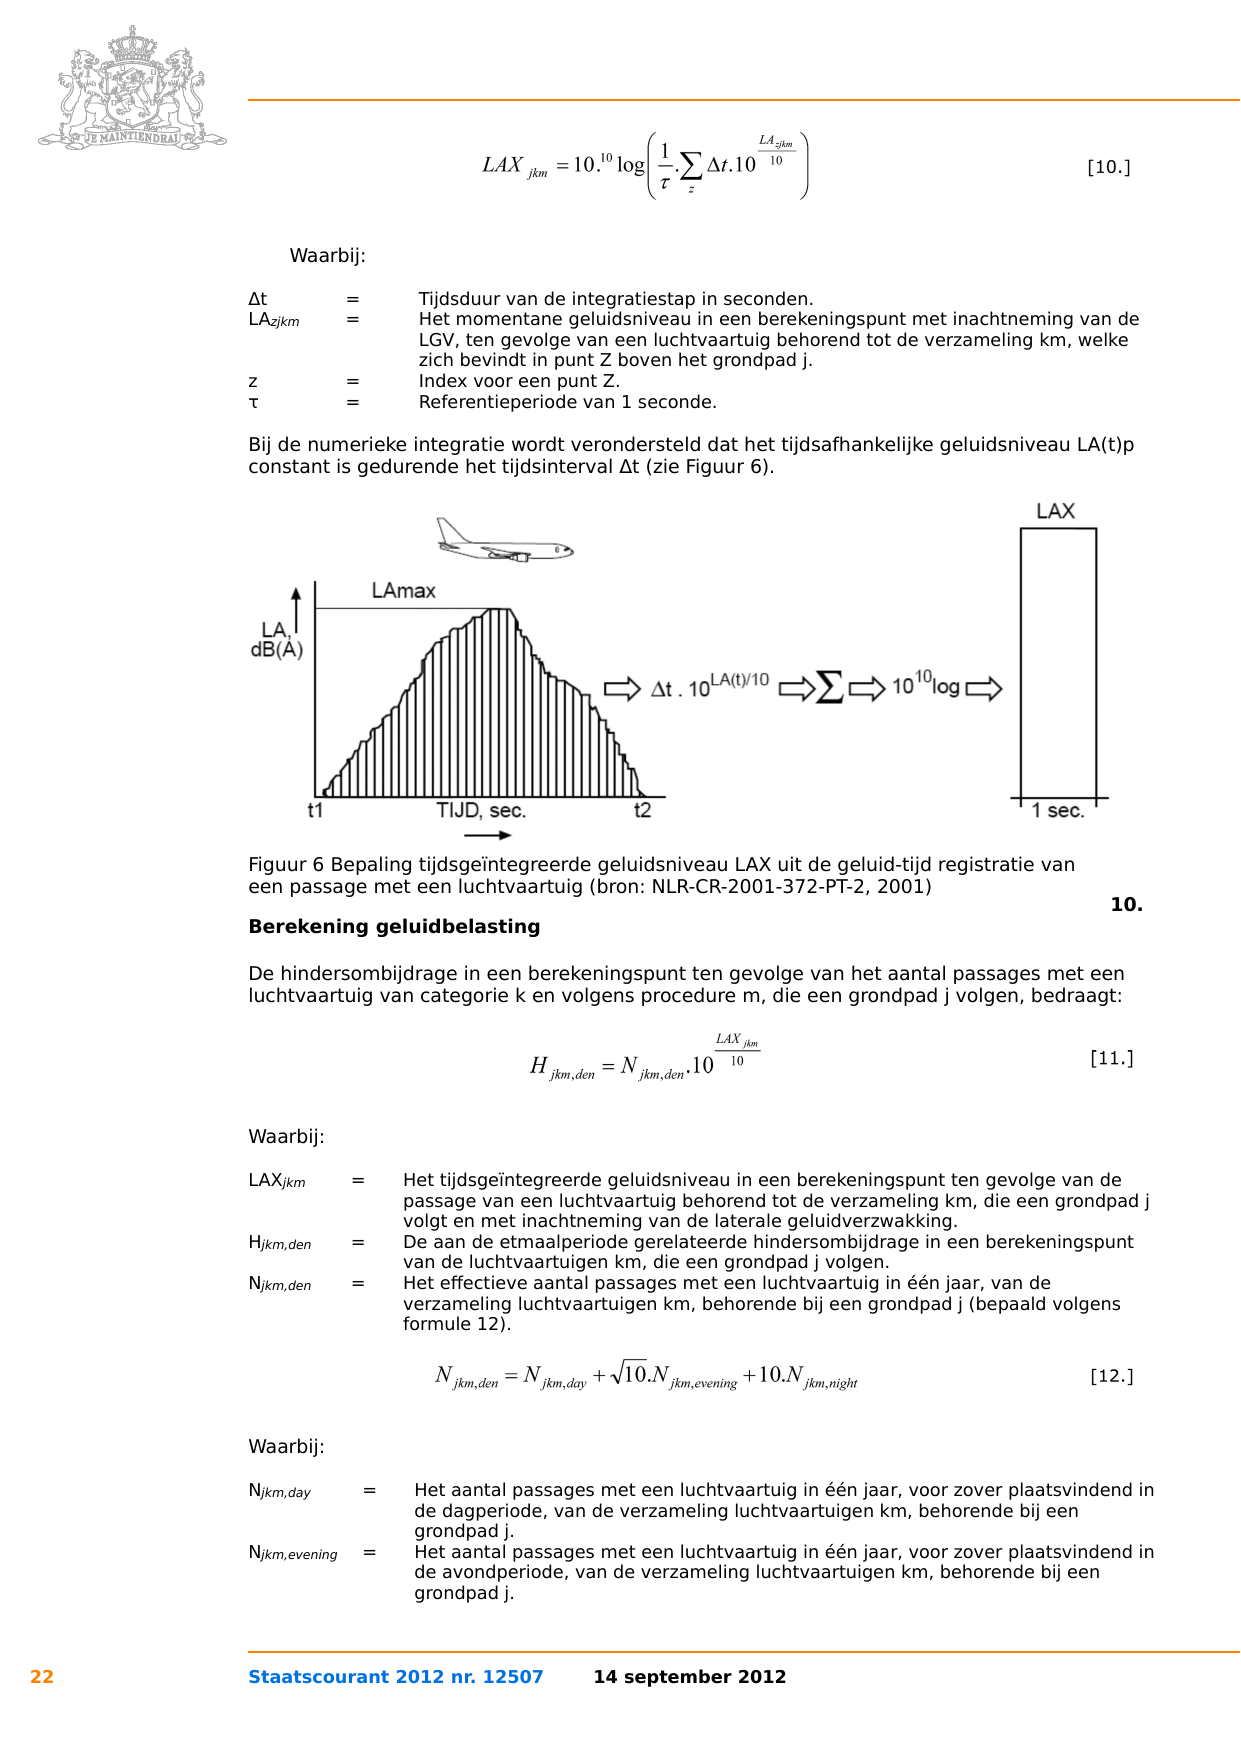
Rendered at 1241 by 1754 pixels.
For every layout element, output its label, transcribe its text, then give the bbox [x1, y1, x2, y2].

table_cell = [345, 1232, 397, 1273]
table_header Het tijdsgeïntegreerde geluidsniveau in een berekeningspunt ten gevolge van de passage van een luchtvaartuig behorend tot de verzameling km, die een grondpad j volgt en met inachtneming van de laterale geluidverzwakking. [397, 1170, 1163, 1232]
table_cell = [340, 309, 413, 371]
table_cell = [340, 392, 413, 412]
picture [248, 500, 1111, 843]
text Waarbij: [289, 244, 1163, 267]
table_cell τ [248, 392, 339, 412]
table_cell z [248, 371, 339, 392]
text De hindersombijdrage in een berekeningspunt ten gevolge van het aantal passages met een luchtvaartuig van categorie k en volgens procedure m, die een grondpad j volgen, bedraagt: [248, 963, 1163, 1007]
picture [248, 130, 1134, 201]
text Bij de numerieke integratie wordt verondersteld dat het tijdsafhankelijke geluidsniveau LA(t)p constant is gedurende het tijdsinterval Δt (zie Figuur 6). [248, 434, 1163, 478]
table_cell = [345, 1273, 397, 1335]
table_cell De aan de etmaalperiode gerelateerde hindersombijdrage in een berekeningspunt van de luchtvaartuigen km, die een grondpad j volgen. [397, 1232, 1163, 1273]
table_header = [340, 289, 413, 309]
table_cell Njkm,den [248, 1273, 345, 1335]
table_header = [356, 1480, 408, 1542]
text Waarbij: [248, 1126, 1163, 1148]
text Waarbij: [248, 1436, 1163, 1458]
table_cell Njkm,evening [248, 1542, 356, 1604]
table_cell LAzjkm [248, 309, 339, 371]
table_cell Het effectieve aantal passages met een luchtvaartuig in één jaar, van de verzameling luchtvaartuigen km, behorende bij een grondpad j (bepaald volgens formule 12). [397, 1273, 1163, 1335]
table_cell Referentieperiode van 1 seconde. [413, 392, 1163, 412]
table_cell Het momentane geluidsniveau in een berekeningspunt met inachtneming van de LGV, ten gevolge van een luchtvaartuig behorend tot de verzameling km, welke zich bevindt in punt Z boven het grondpad j. [413, 309, 1163, 371]
table_header LAXjkm [248, 1170, 345, 1232]
table_cell = [356, 1542, 408, 1604]
subtitle 10. Berekening geluidbelasting [248, 894, 1163, 938]
table_header Δt [248, 289, 339, 309]
picture [248, 1356, 1134, 1393]
table_cell = [340, 371, 413, 392]
table_cell Index voor een punt Z. [413, 371, 1163, 392]
table_header = [345, 1170, 397, 1232]
table_cell Het aantal passages met een luchtvaartuig in één jaar, voor zover plaatsvindend in de avondperiode, van de verzameling luchtvaartuigen km, behorende bij een grondpad j. [408, 1542, 1163, 1604]
picture [38, 25, 227, 150]
table_cell Hjkm,den [248, 1232, 345, 1273]
table_header Njkm,day [248, 1480, 356, 1542]
table_header Het aantal passages met een luchtvaartuig in één jaar, voor zover plaatsvindend in de dagperiode, van de verzameling luchtvaartuigen km, behorende bij een grondpad j. [408, 1480, 1163, 1542]
picture [248, 1029, 1134, 1083]
table_header Tijdsduur van de integratiestap in seconden. [413, 289, 1163, 309]
text Figuur 6 Bepaling tijdsgeïntegreerde geluidsniveau LAX uit de geluid-tijd registratie van een passage met een luchtvaartuig (bron: NLR-CR-2001-372-PT-2, 2001) [248, 854, 1110, 898]
